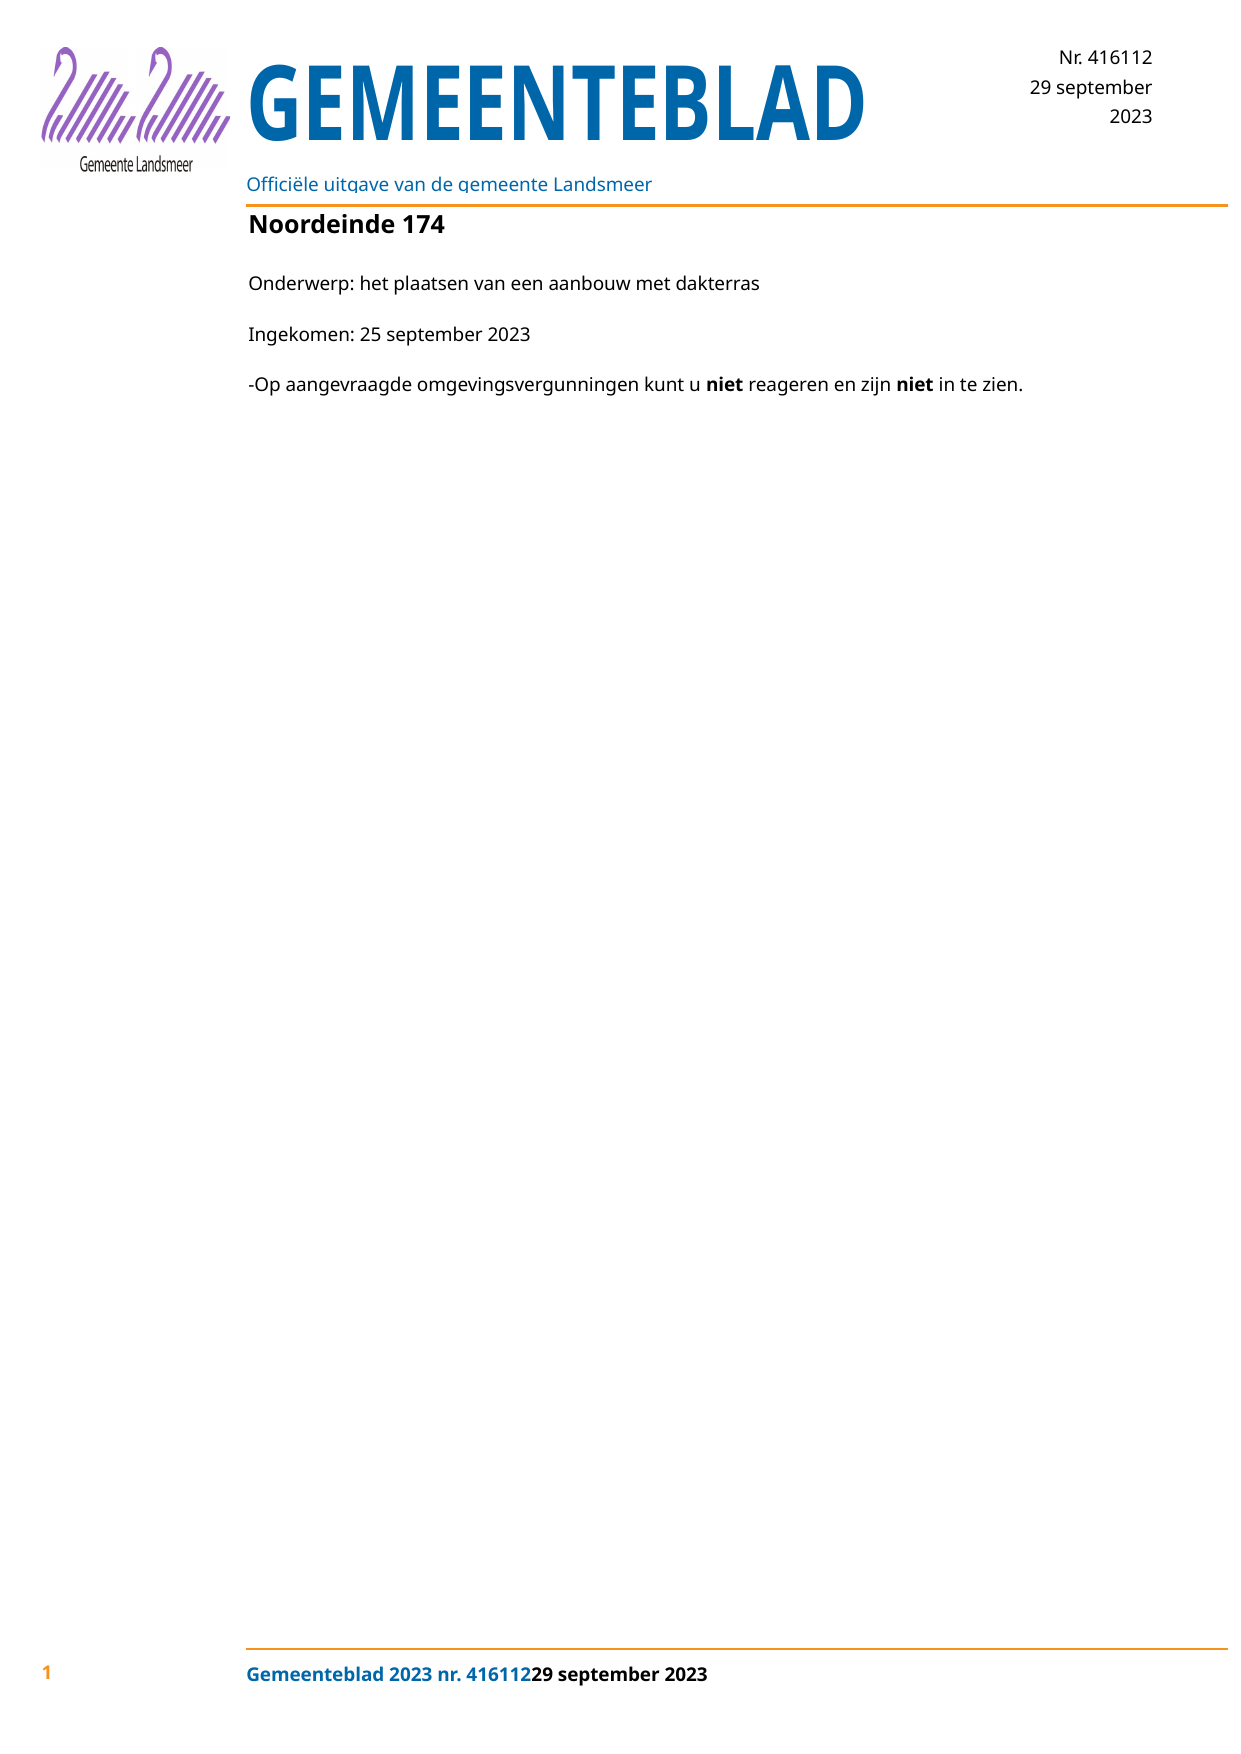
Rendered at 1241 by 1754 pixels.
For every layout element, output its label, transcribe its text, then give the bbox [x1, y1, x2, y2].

text Onderwerp: het plaatsen van een aanbouw met dakterras [248, 270, 1152, 296]
text Noordeinde 174 [248, 207, 1152, 241]
text Ingekomen: 25 september 2023 [248, 321, 1152, 346]
picture [41, 47, 231, 172]
text -Op aangevraagde omgevingsvergunningen kunt u niet reageren en zijn niet in te zien. [248, 371, 1152, 397]
